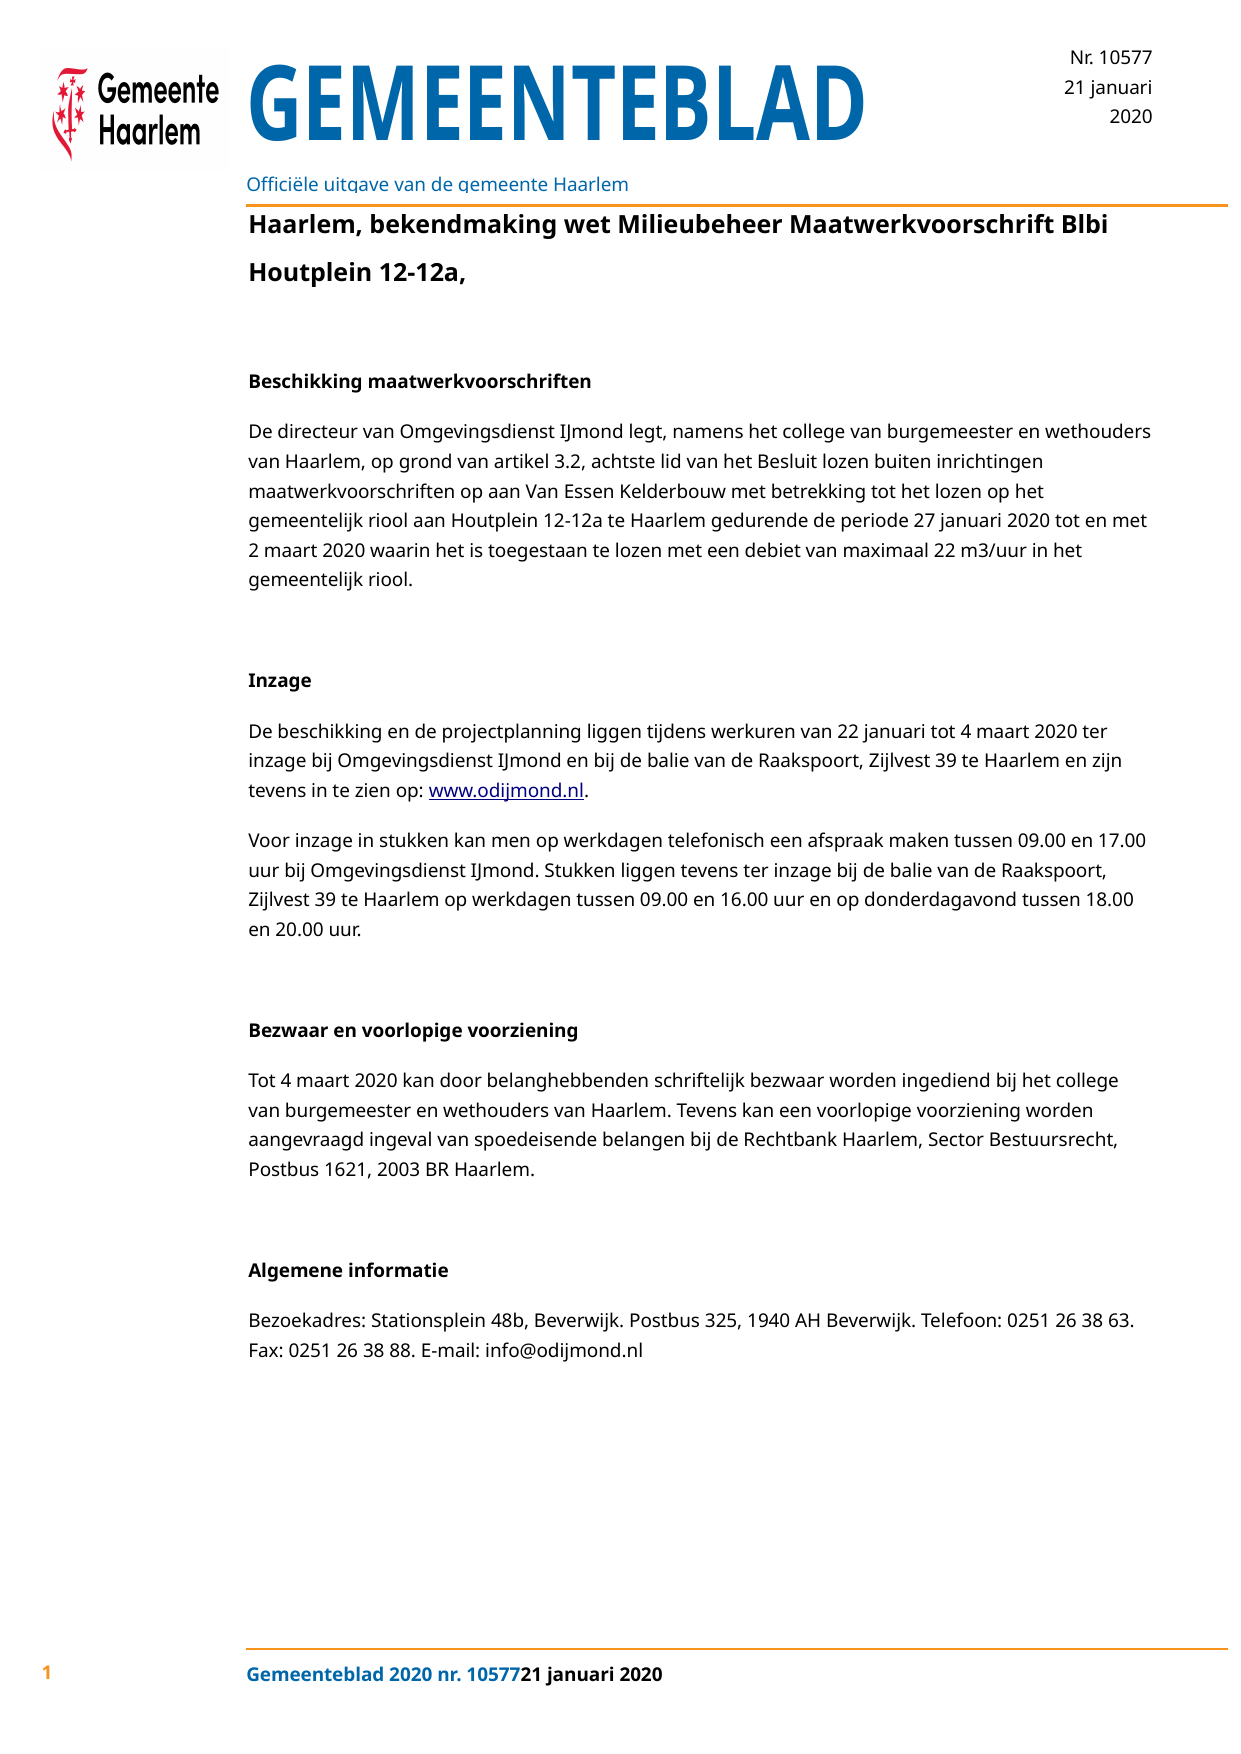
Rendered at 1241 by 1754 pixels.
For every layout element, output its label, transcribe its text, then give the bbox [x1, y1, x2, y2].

text Bezoekadres: Stationsplein 48b, Beverwijk. Postbus 325, 1940 AH Beverwijk. Telefoon: 0251 26 38 63. Fax: 0251 26 38 88. E-mail: info@odijmond.nl [248, 1307, 1152, 1363]
text Algemene informatie [248, 1257, 1152, 1283]
text Beschikking maatwerkvoorschriften [248, 368, 1152, 394]
text De directeur van Omgevingsdienst IJmond legt, namens het college van burgemeester en wethouders van Haarlem, op grond van artikel 3.2, achtste lid van het Besluit lozen buiten inrichtingen maatwerkvoorschriften op aan Van Essen Kelderbouw met betrekking tot het lozen op het gemeentelijk riool aan Houtplein 12-12a te Haarlem gedurende de periode 27 januari 2020 tot en met 2 maart 2020 waarin het is toegestaan te lozen met een debiet van maximaal 22 m3/uur in het gemeentelijk riool. [248, 419, 1152, 592]
text Haarlem, bekendmaking wet Milieubeheer Maatwerkvoorschrift Blbi Houtplein 12-12a, [248, 207, 1152, 288]
picture [41, 47, 231, 172]
text De beschikking en de projectplanning liggen tijdens werkuren van 22 januari tot 4 maart 2020 ter inzage bij Omgevingsdienst IJmond en bij de balie van de Raakspoort, Zijlvest 39 te Haarlem en zijn tevens in te zien op: www.odijmond.nl. [248, 718, 1152, 803]
text Voor inzage in stukken kan men op werkdagen telefonisch een afspraak maken tussen 09.00 en 17.00 uur bij Omgevingsdienst IJmond. Stukken liggen tevens ter inzage bij de balie van de Raakspoort, Zijlvest 39 te Haarlem op werkdagen tussen 09.00 en 16.00 uur en op donderdagavond tussen 18.00 en 20.00 uur. [248, 827, 1152, 942]
text Tot 4 maart 2020 kan door belanghebbenden schriftelijk bezwaar worden ingediend bij het college van burgemeester en wethouders van Haarlem. Tevens kan een voorlopige voorziening worden aangevraagd ingeval van spoedeisende belangen bij de Rechtbank Haarlem, Sector Bestuursrecht, Postbus 1621, 2003 BR Haarlem. [248, 1067, 1152, 1182]
text Bezwaar en voorlopige voorziening [248, 1017, 1152, 1043]
text Inzage [248, 667, 1152, 693]
